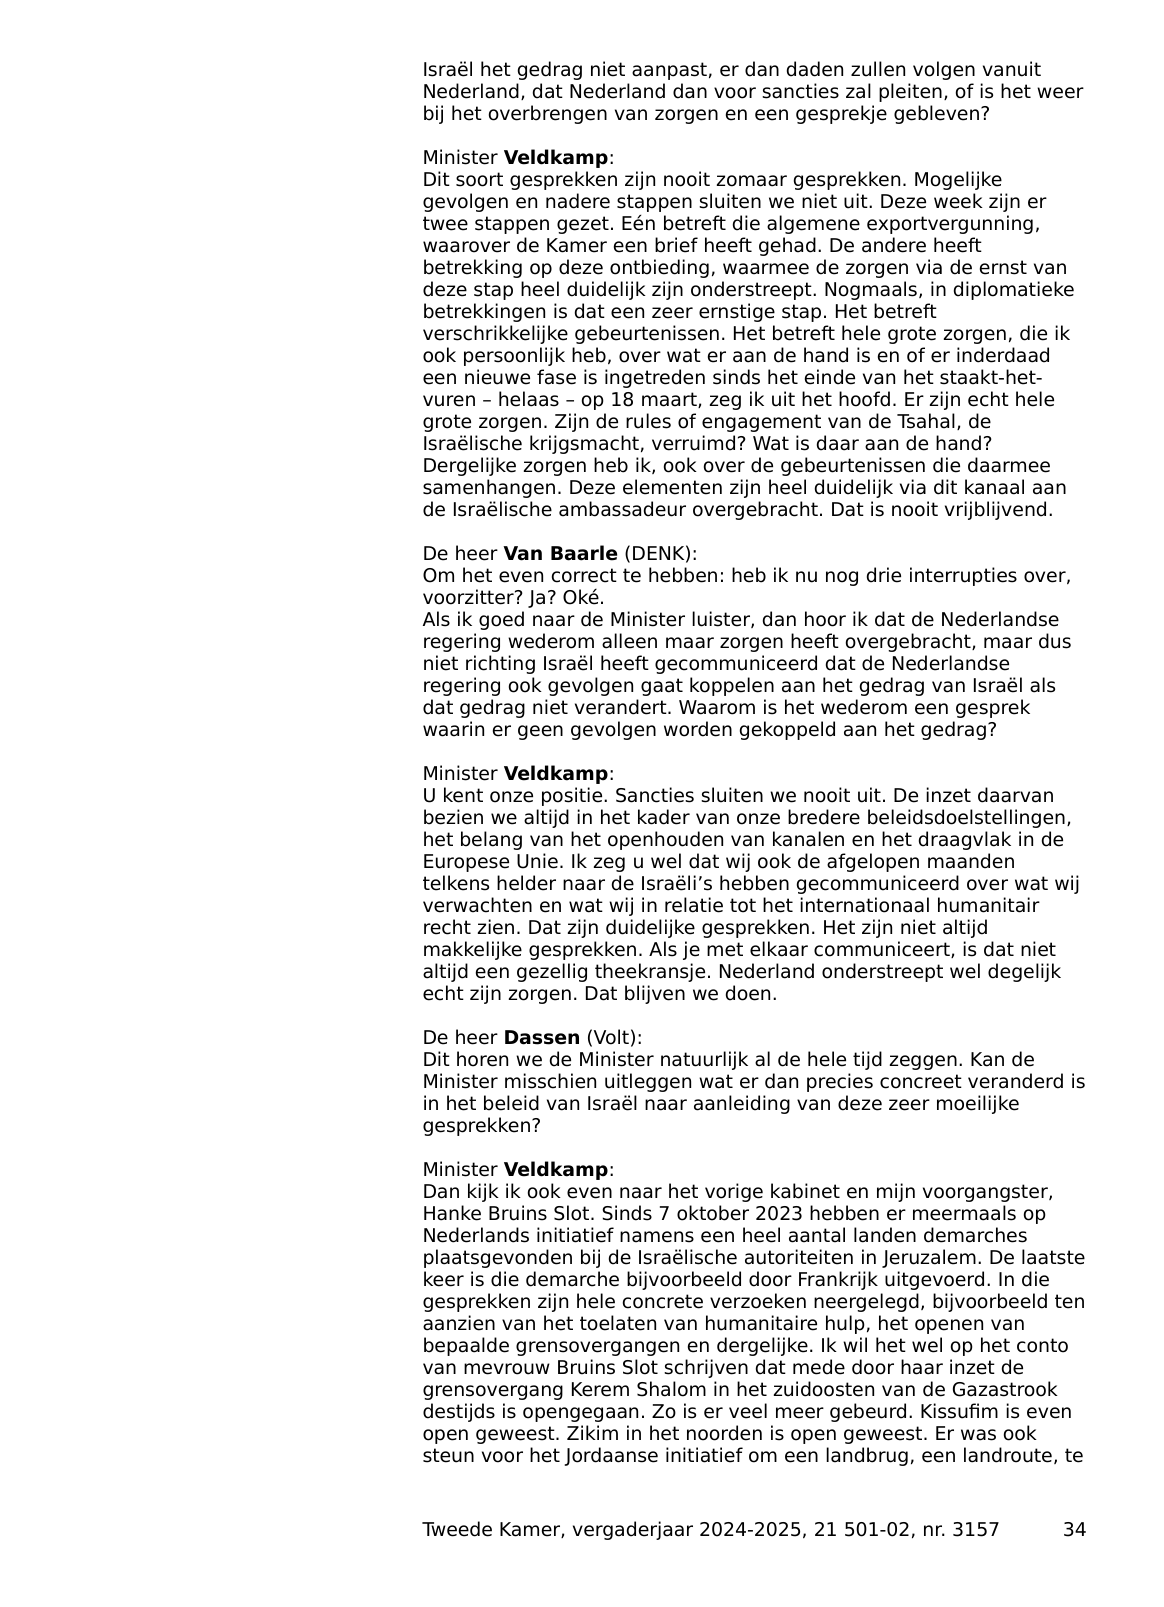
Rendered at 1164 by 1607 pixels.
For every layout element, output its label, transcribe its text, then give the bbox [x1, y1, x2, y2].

text Om het even correct te hebben: heb ik nu nog drie interrupties over, voorzitter? Ja? Oké. [422, 565, 1087, 609]
text De heer Dassen (Volt): [422, 1027, 1087, 1049]
text Minister Veldkamp: [422, 763, 1087, 785]
text U kent onze positie. Sancties sluiten we nooit uit. De inzet daarvan bezien we altijd in het kader van onze bredere beleidsdoelstellingen, het belang van het openhouden van kanalen en het draagvlak in de Europese Unie. Ik zeg u wel dat wij ook de afgelopen maanden telkens helder naar de Israëli’s hebben gecommuniceerd over wat wij verwachten en wat wij in relatie tot het internationaal humanitair recht zien. Dat zijn duidelijke gesprekken. Het zijn niet altijd makkelijke gesprekken. Als je met elkaar communiceert, is dat niet altijd een gezellig theekransje. Nederland onderstreept wel degelijk echt zijn zorgen. Dat blijven we doen. [422, 785, 1087, 1005]
text Dan kijk ik ook even naar het vorige kabinet en mijn voorgangster, Hanke Bruins Slot. Sinds 7 oktober 2023 hebben er meermaals op Nederlands initiatief namens een heel aantal landen demarches plaatsgevonden bij de Israëlische autoriteiten in Jeruzalem. De laatste keer is die demarche bijvoorbeeld door Frankrijk uitgevoerd. In die gesprekken zijn hele concrete verzoeken neergelegd, bijvoorbeeld ten aanzien van het toelaten van humanitaire hulp, het openen van bepaalde grensovergangen en dergelijke. Ik wil het wel op het conto van mevrouw Bruins Slot schrijven dat mede door haar inzet de grensovergang Kerem Shalom in het zuidoosten van de Gazastrook destijds is opengegaan. Zo is er veel meer gebeurd. Kissufim is even open geweest. Zikim in het noorden is open geweest. Er was ook steun voor het Jordaanse initiatief om een landbrug, een landroute, te [422, 1181, 1087, 1467]
text De heer Van Baarle (DENK): [422, 543, 1087, 565]
text Dit soort gesprekken zijn nooit zomaar gesprekken. Mogelijke gevolgen en nadere stappen sluiten we niet uit. Deze week zijn er twee stappen gezet. Eén betreft die algemene exportvergunning, waarover de Kamer een brief heeft gehad. De andere heeft betrekking op deze ontbieding, waarmee de zorgen via de ernst van deze stap heel duidelijk zijn onderstreept. Nogmaals, in diplomatieke betrekkingen is dat een zeer ernstige stap. Het betreft verschrikkelijke gebeurtenissen. Het betreft hele grote zorgen, die ik ook persoonlijk heb, over wat er aan de hand is en of er inderdaad een nieuwe fase is ingetreden sinds het einde van het staakt-het-vuren – helaas – op 18 maart, zeg ik uit het hoofd. Er zijn echt hele grote zorgen. Zijn de rules of engagement van de Tsahal, de Israëlische krijgsmacht, verruimd? Wat is daar aan de hand? Dergelijke zorgen heb ik, ook over de gebeurtenissen die daarmee samenhangen. Deze elementen zijn heel duidelijk via dit kanaal aan de Israëlische ambassadeur overgebracht. Dat is nooit vrijblijvend. [422, 169, 1087, 521]
text Dit horen we de Minister natuurlijk al de hele tijd zeggen. Kan de Minister misschien uitleggen wat er dan precies concreet veranderd is in het beleid van Israël naar aanleiding van deze zeer moeilijke gesprekken? [422, 1049, 1087, 1137]
text Minister Veldkamp: [422, 1159, 1087, 1181]
text Als ik goed naar de Minister luister, dan hoor ik dat de Nederlandse regering wederom alleen maar zorgen heeft overgebracht, maar dus niet richting Israël heeft gecommuniceerd dat de Nederlandse regering ook gevolgen gaat koppelen aan het gedrag van Israël als dat gedrag niet verandert. Waarom is het wederom een gesprek waarin er geen gevolgen worden gekoppeld aan het gedrag? [422, 609, 1087, 741]
text Israël het gedrag niet aanpast, er dan daden zullen volgen vanuit Nederland, dat Nederland dan voor sancties zal pleiten, of is het weer bij het overbrengen van zorgen en een gesprekje gebleven? [422, 59, 1087, 125]
text Minister Veldkamp: [422, 147, 1087, 169]
